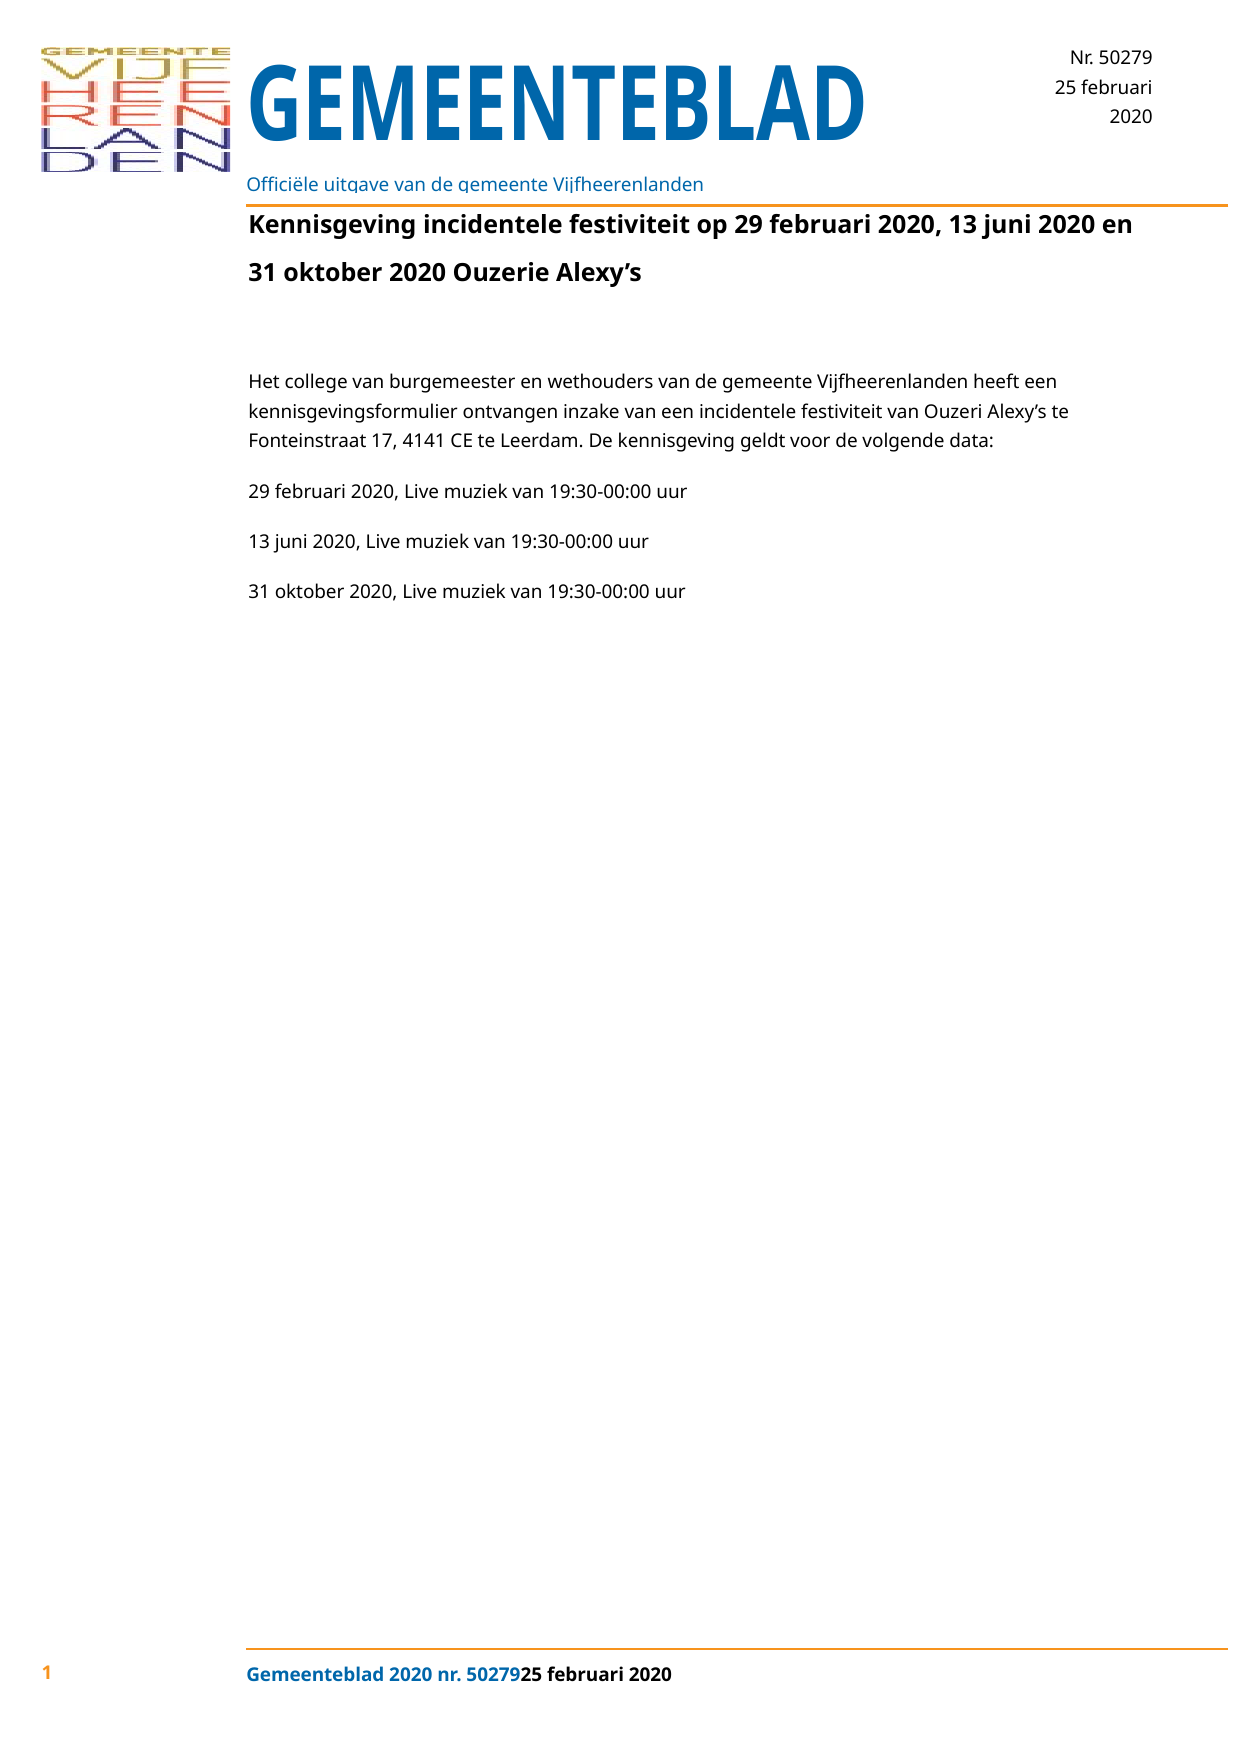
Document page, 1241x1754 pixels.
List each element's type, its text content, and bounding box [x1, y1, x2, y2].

text 13 juni 2020, Live muziek van 19:30-00:00 uur [248, 528, 1152, 554]
text 29 februari 2020, Live muziek van 19:30-00:00 uur [248, 478, 1152, 504]
text Kennisgeving incidentele festiviteit op 29 februari 2020, 13 juni 2020 en 31 oktober 2020 Ouzerie Alexy’s [248, 207, 1152, 288]
text 31 oktober 2020, Live muziek van 19:30-00:00 uur [248, 579, 1152, 604]
picture [41, 47, 231, 172]
text Het college van burgemeester en wethouders van de gemeente Vijfheerenlanden heeft een kennisgevingsformulier ontvangen inzake van een incidentele festiviteit van Ouzeri Alexy’s te Fonteinstraat 17, 4141 CE te Leerdam. De kennisgeving geldt voor de volgende data: [248, 368, 1152, 453]
